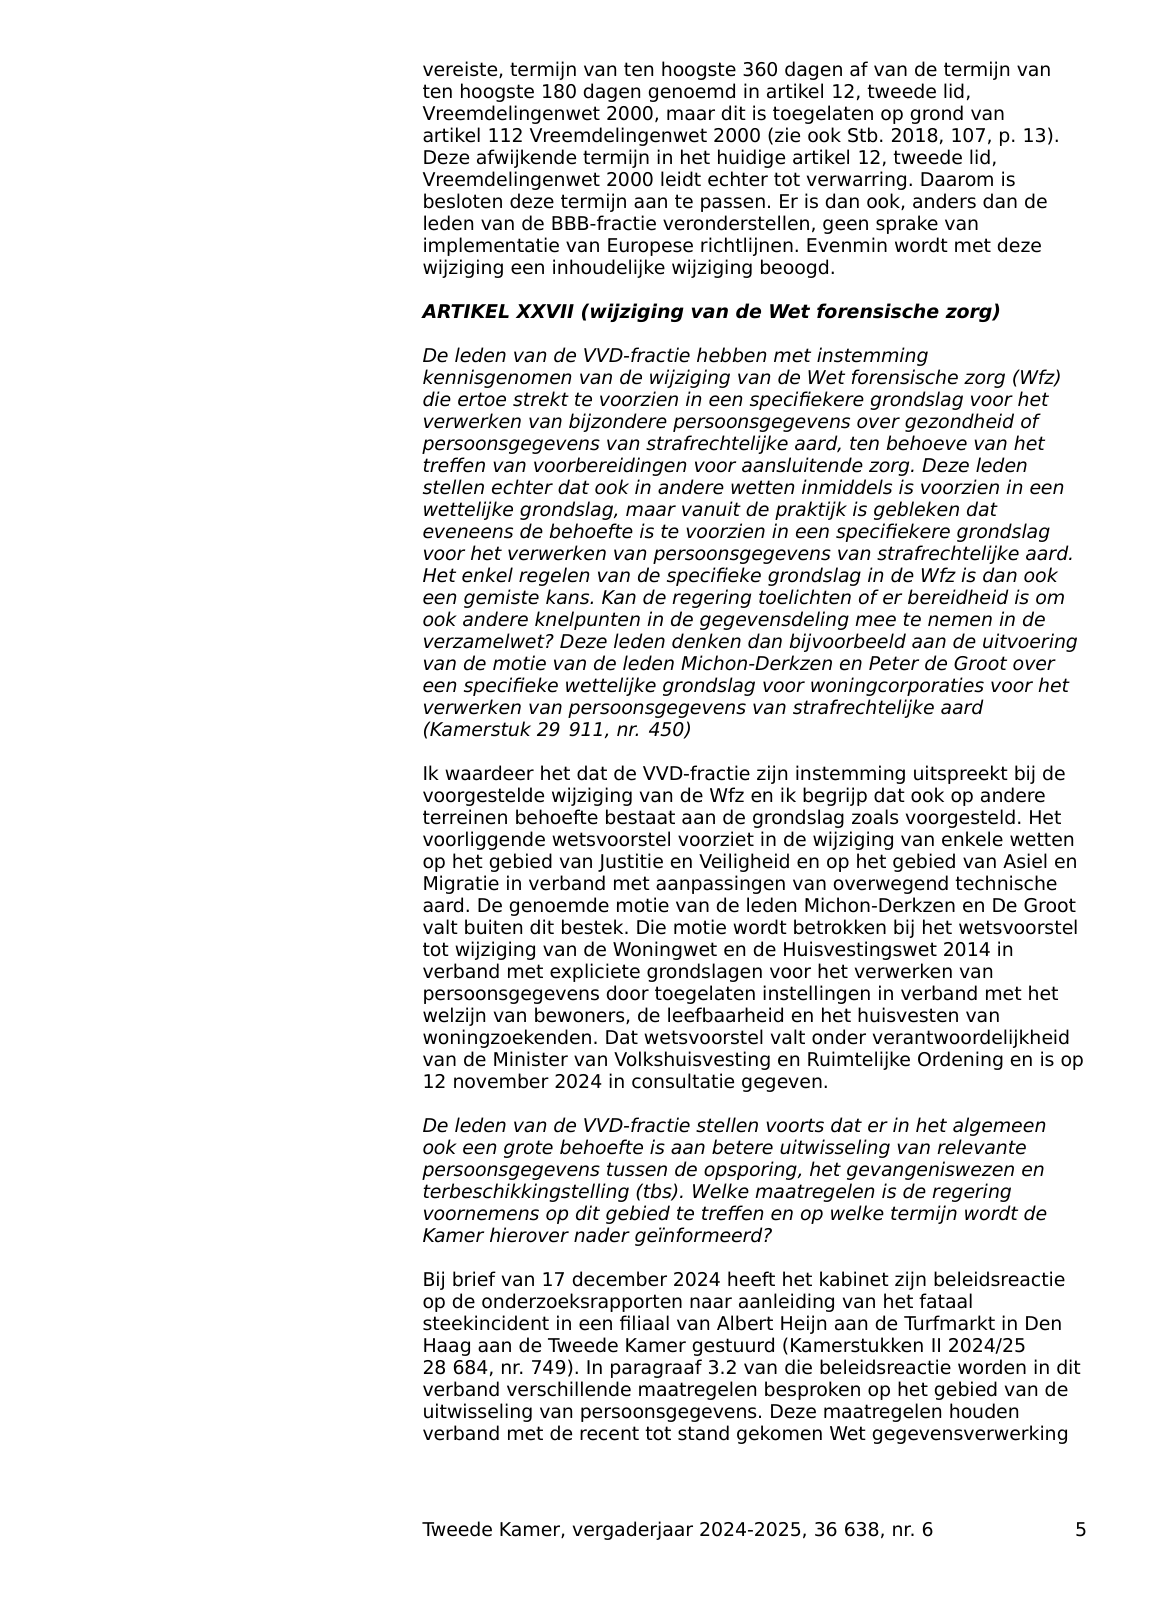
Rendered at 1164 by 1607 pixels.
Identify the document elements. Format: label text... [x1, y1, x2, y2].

text Ik waardeer het dat de VVD-fractie zijn instemming uitspreekt bij de voorgestelde wijziging van de Wfz en ik begrijp dat ook op andere terreinen behoefte bestaat aan de grondslag zoals voorgesteld. Het voorliggende wetsvoorstel voorziet in de wijziging van enkele wetten op het gebied van Justitie en Veiligheid en op het gebied van Asiel en Migratie in verband met aanpassingen van overwegend technische aard. De genoemde motie van de leden Michon-Derkzen en De Groot valt buiten dit bestek. Die motie wordt betrokken bij het wetsvoorstel tot wijziging van de Woningwet en de Huisvestingswet 2014 in verband met expliciete grondslagen voor het verwerken van persoonsgegevens door toegelaten instellingen in verband met het welzijn van bewoners, de leefbaarheid en het huisvesten van woningzoekenden. Dat wetsvoorstel valt onder verantwoordelijkheid van de Minister van Volkshuisvesting en Ruimtelijke Ordening en is op 12 november 2024 in consultatie gegeven. [422, 763, 1087, 1093]
text vereiste, termijn van ten hoogste 360 dagen af van de termijn van ten hoogste 180 dagen genoemd in artikel 12, tweede lid, Vreemdelingenwet 2000, maar dit is toegelaten op grond van artikel 112 Vreemdelingenwet 2000 (zie ook Stb. 2018, 107, p. 13). Deze afwijkende termijn in het huidige artikel 12, tweede lid, Vreemdelingenwet 2000 leidt echter tot verwarring. Daarom is besloten deze termijn aan te passen. Er is dan ook, anders dan de leden van de BBB-fractie veronderstellen, geen sprake van implementatie van Europese richtlijnen. Evenmin wordt met deze wijziging een inhoudelijke wijziging beoogd. [422, 59, 1087, 279]
text De leden van de VVD-fractie stellen voorts dat er in het algemeen ook een grote behoefte is aan betere uitwisseling van relevante persoonsgegevens tussen de opsporing, het gevangeniswezen en terbeschikkingstelling (tbs). Welke maatregelen is de regering voornemens op dit gebied te treffen en op welke termijn wordt de Kamer hierover nader geïnformeerd? [422, 1115, 1087, 1247]
text De leden van de VVD-fractie hebben met instemming kennisgenomen van de wijziging van de Wet forensische zorg (Wfz) die ertoe strekt te voorzien in een specifiekere grondslag voor het verwerken van bijzondere persoonsgegevens over gezondheid of persoonsgegevens van strafrechtelijke aard, ten behoeve van het treffen van voorbereidingen voor aansluitende zorg. Deze leden stellen echter dat ook in andere wetten inmiddels is voorzien in een wettelijke grondslag, maar vanuit de praktijk is gebleken dat eveneens de behoefte is te voorzien in een specifiekere grondslag voor het verwerken van persoonsgegevens van strafrechtelijke aard. Het enkel regelen van de specifieke grondslag in de Wfz is dan ook een gemiste kans. Kan de regering toelichten of er bereidheid is om ook andere knelpunten in de gegevensdeling mee te nemen in de verzamelwet? Deze leden denken dan bijvoorbeeld aan de uitvoering van de motie van de leden Michon-Derkzen en Peter de Groot over een specifieke wettelijke grondslag voor woningcorporaties voor het verwerken van persoonsgegevens van strafrechtelijke aard (Kamerstuk 29 911, nr. 450) [422, 345, 1087, 741]
text Bij brief van 17 december 2024 heeft het kabinet zijn beleidsreactie op de onderzoeksrapporten naar aanleiding van het fataal steekincident in een filiaal van Albert Heijn aan de Turfmarkt in Den Haag aan de Tweede Kamer gestuurd (Kamerstukken II 2024/25 28 684, nr. 749). In paragraaf 3.2 van die beleidsreactie worden in dit verband verschillende maatregelen besproken op het gebied van de uitwisseling van persoonsgegevens. Deze maatregelen houden verband met de recent tot stand gekomen Wet gegevensverwerking [422, 1269, 1087, 1445]
subtitle ARTIKEL XXVII (wijziging van de Wet forensische zorg) [422, 301, 1087, 323]
